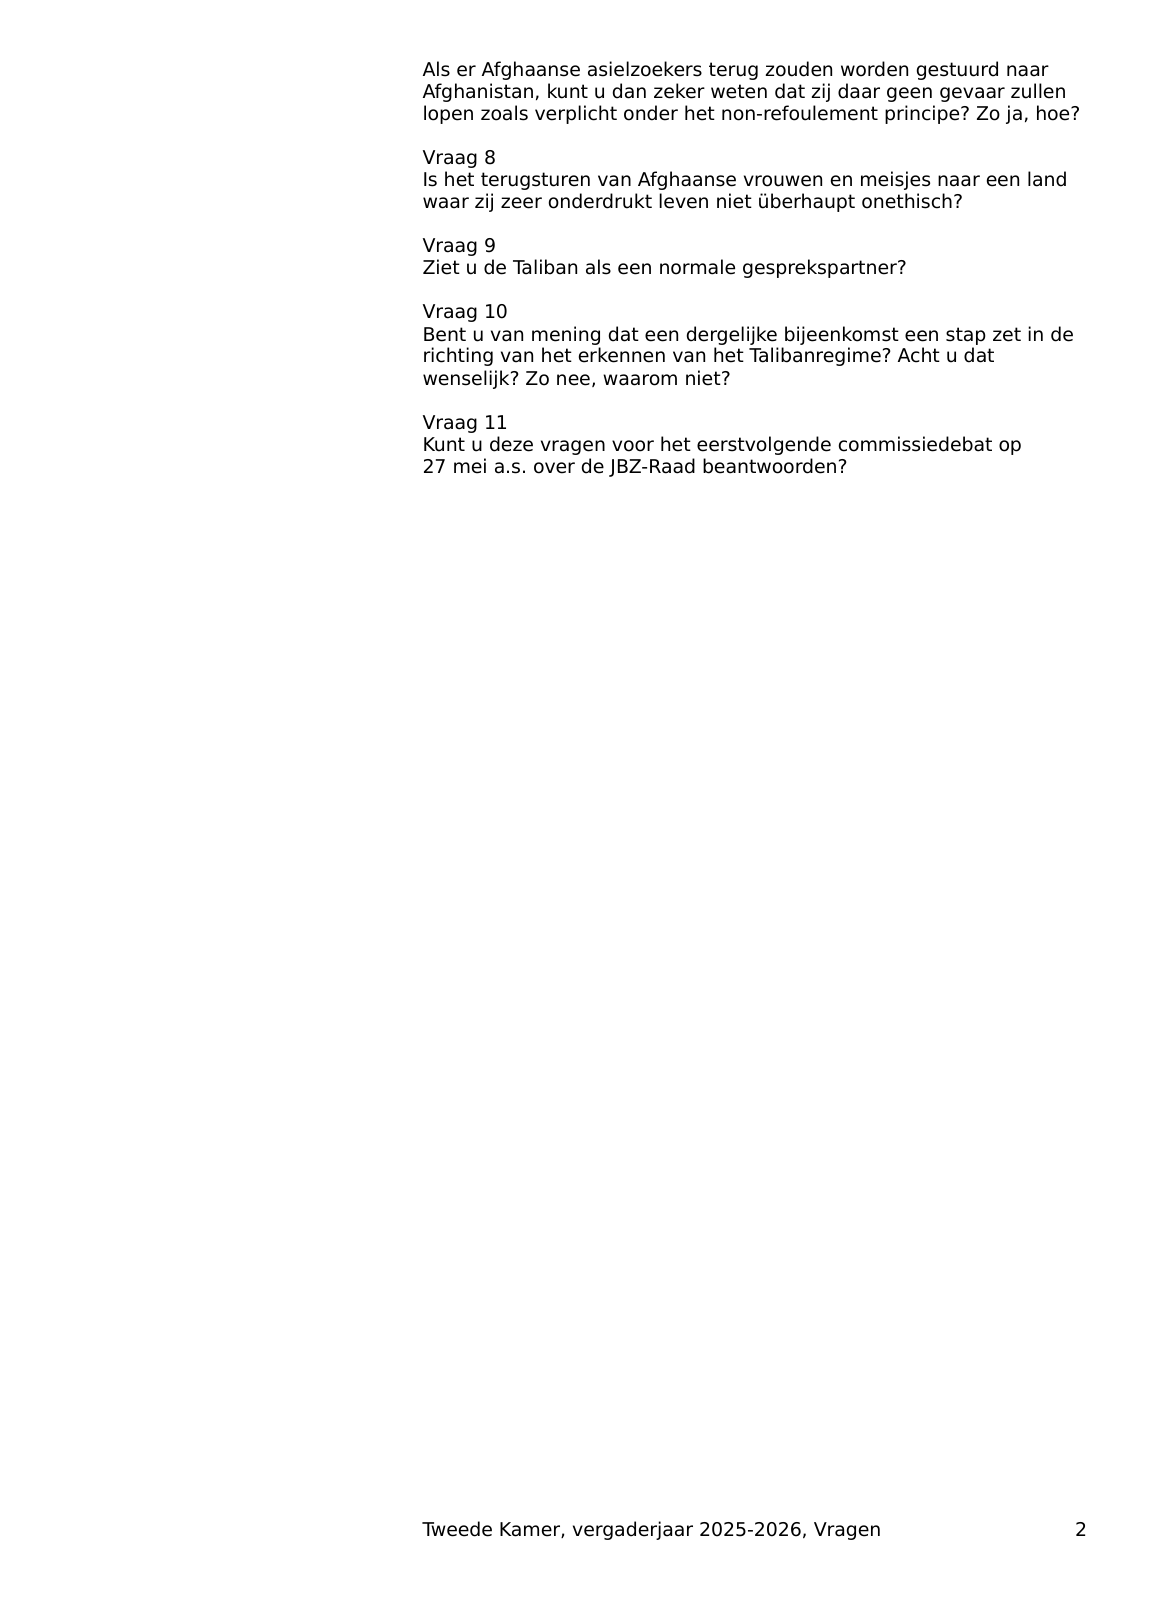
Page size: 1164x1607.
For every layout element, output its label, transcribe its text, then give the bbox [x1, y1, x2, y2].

text Vraag 8 [422, 147, 1087, 169]
text Bent u van mening dat een dergelijke bijeenkomst een stap zet in de richting van het erkennen van het Talibanregime? Acht u dat wenselijk? Zo nee, waarom niet? [422, 323, 1087, 389]
text Als er Afghaanse asielzoekers terug zouden worden gestuurd naar Afghanistan, kunt u dan zeker weten dat zij daar geen gevaar zullen lopen zoals verplicht onder het non-refoulement principe? Zo ja, hoe? [422, 59, 1087, 125]
text Vraag 9 [422, 235, 1087, 257]
text Vraag 11 [422, 412, 1087, 433]
text Vraag 10 [422, 301, 1087, 323]
text Is het terugsturen van Afghaanse vrouwen en meisjes naar een land waar zij zeer onderdrukt leven niet überhaupt onethisch? [422, 169, 1087, 213]
text Kunt u deze vragen voor het eerstvolgende commissiedebat op 27 mei a.s. over de JBZ-Raad beantwoorden? [422, 433, 1087, 477]
text Ziet u de Taliban als een normale gesprekspartner? [422, 257, 1087, 279]
